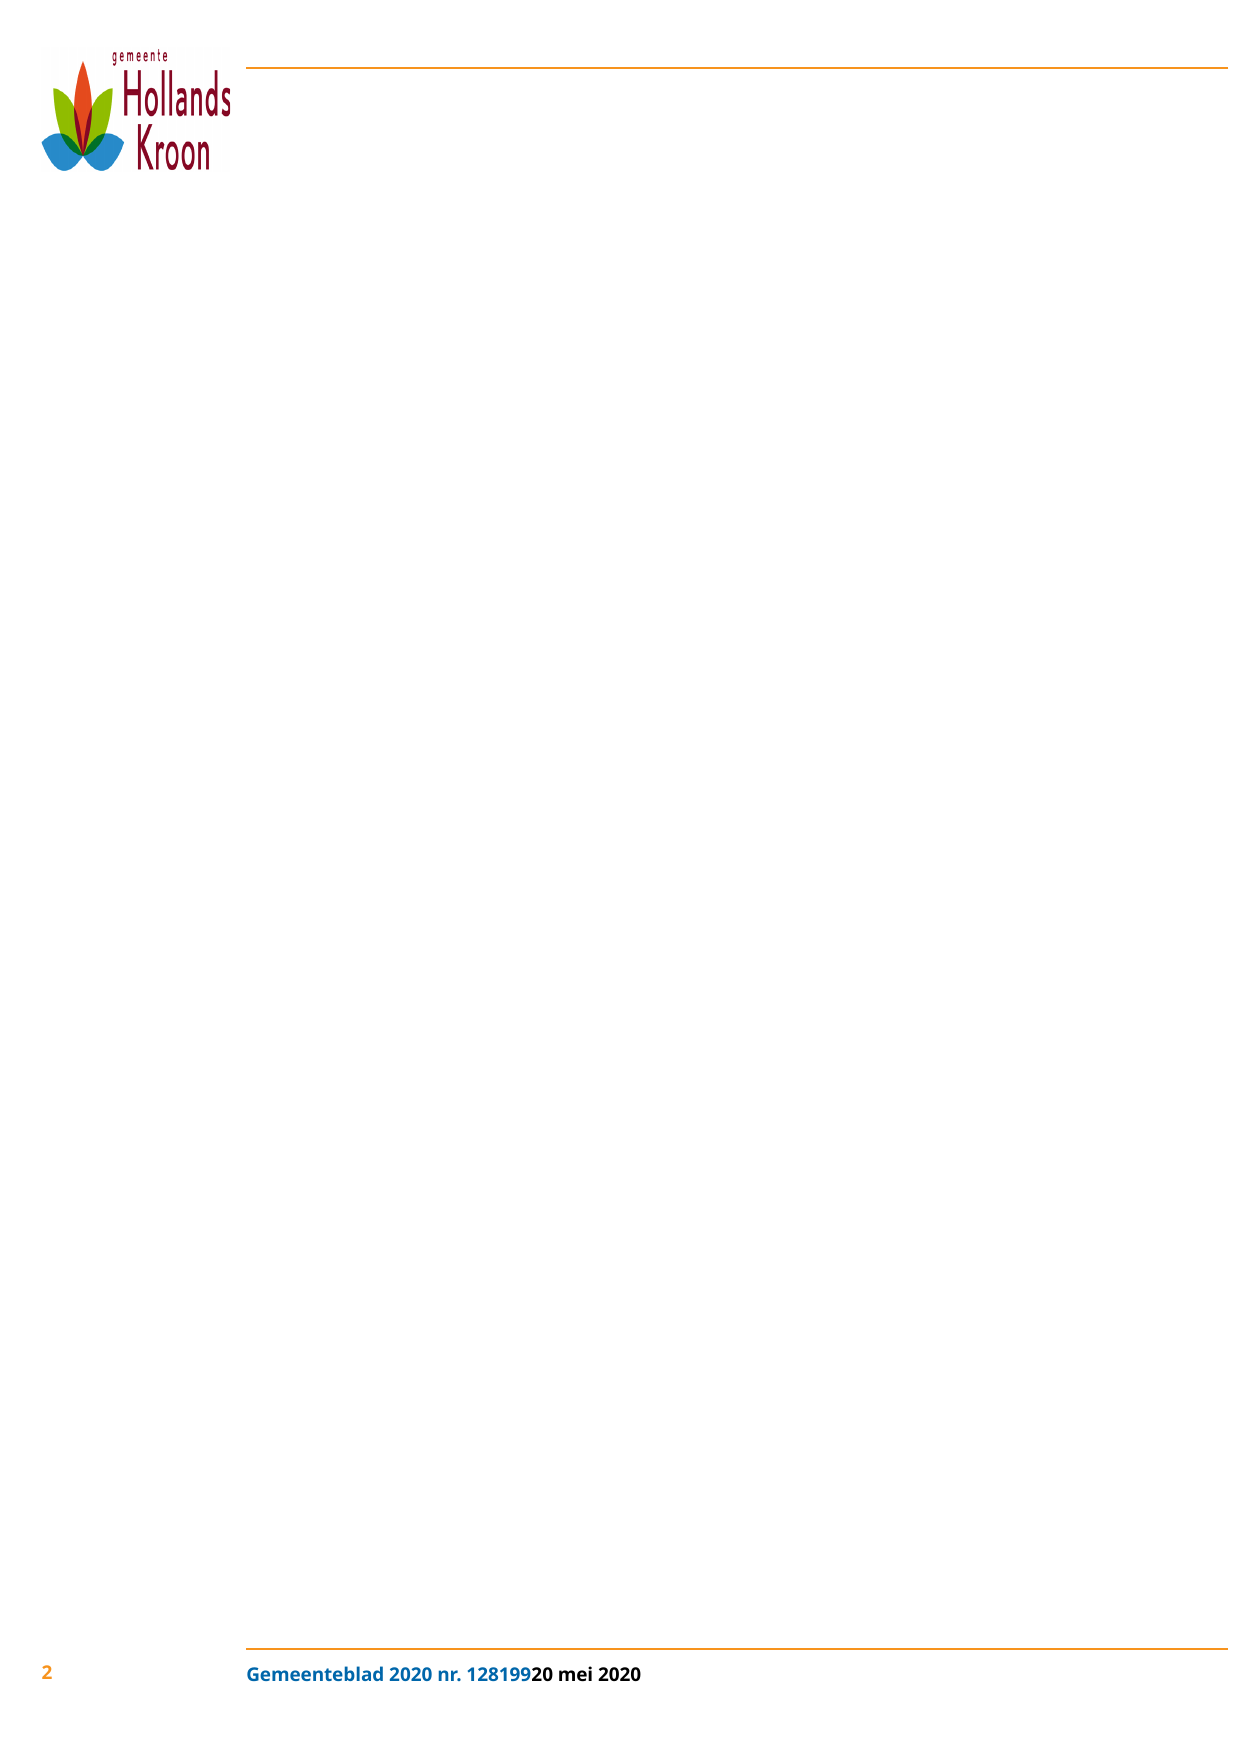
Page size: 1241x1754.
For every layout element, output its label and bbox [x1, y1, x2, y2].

picture [41, 47, 231, 172]
